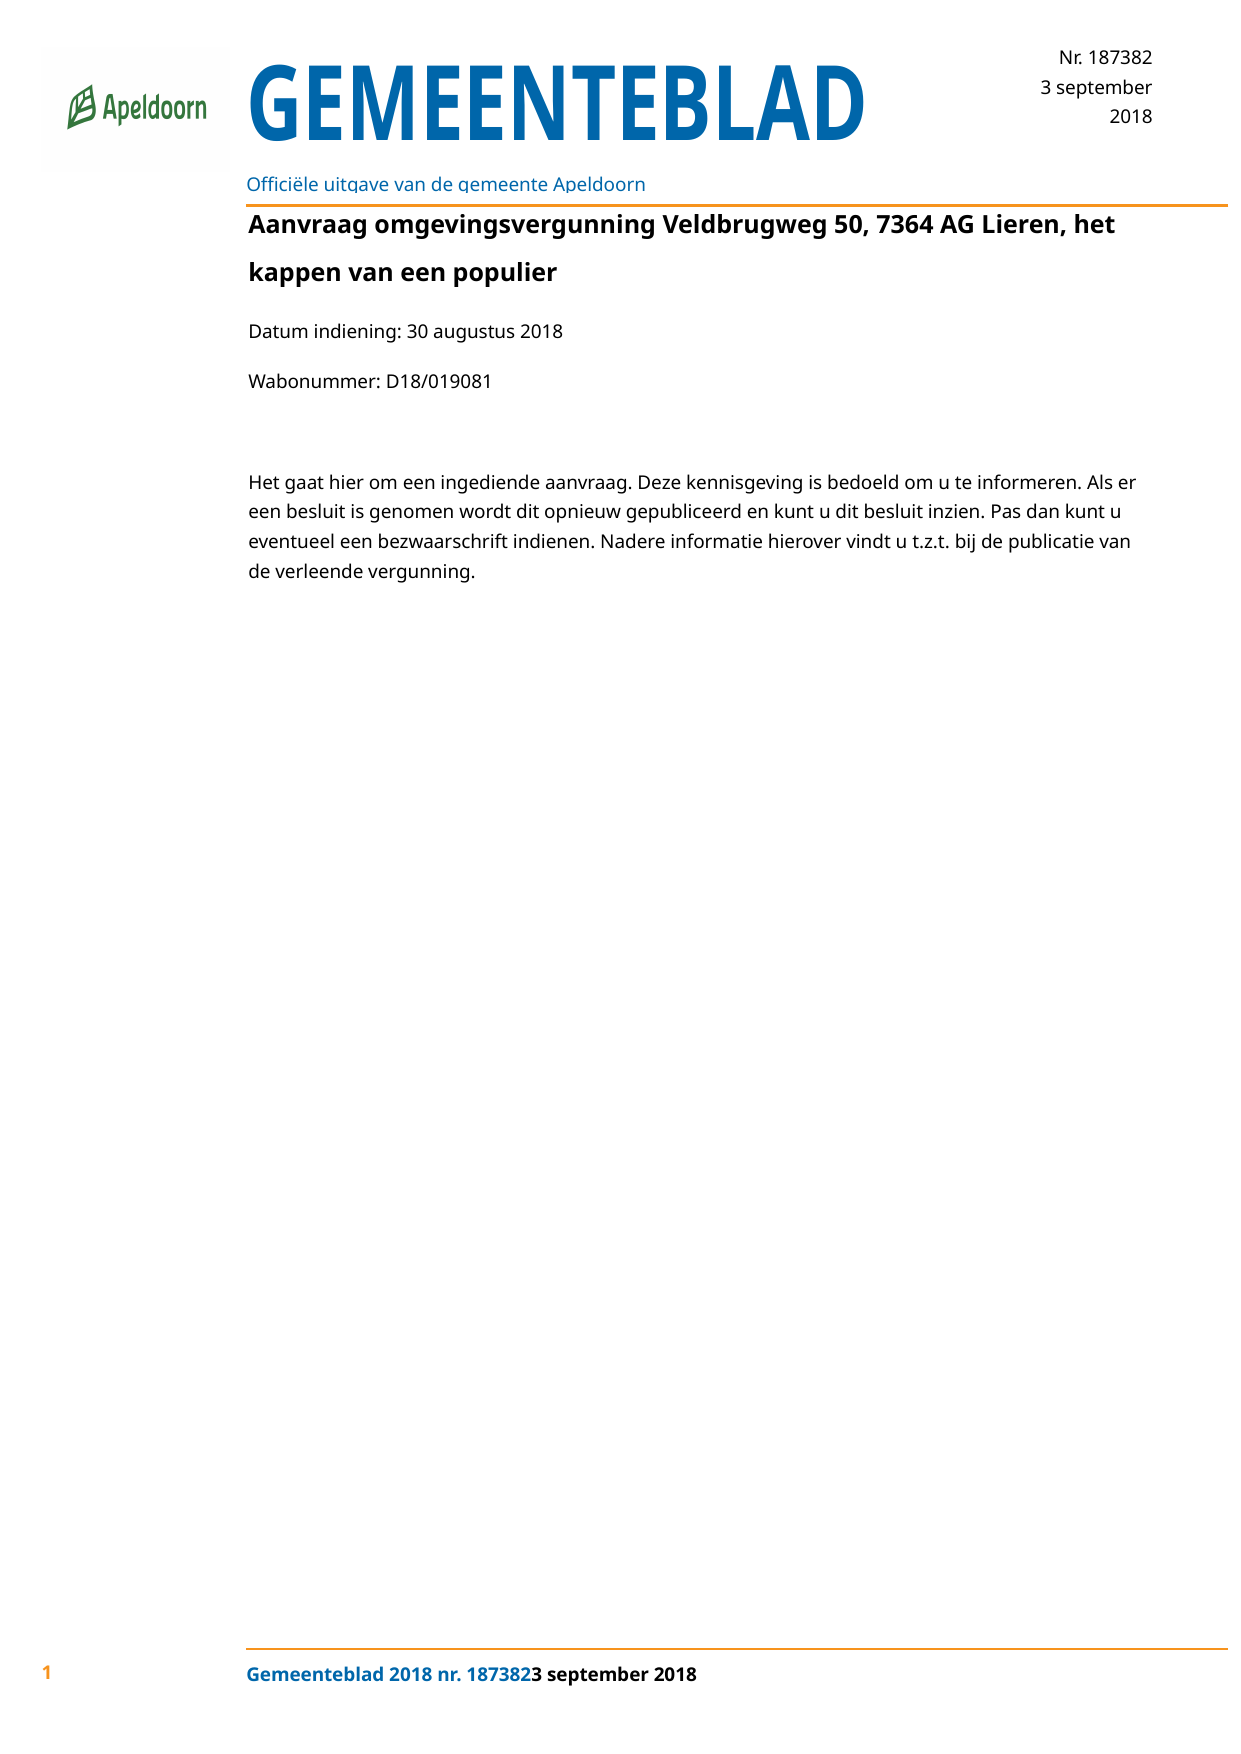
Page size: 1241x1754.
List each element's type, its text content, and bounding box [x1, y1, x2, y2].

text Datum indiening: 30 augustus 2018 [248, 318, 1152, 344]
text Aanvraag omgevingsvergunning Veldbrugweg 50, 7364 AG Lieren, het kappen van een populier [248, 207, 1152, 288]
text Het gaat hier om een ingediende aanvraag. Deze kennisgeving is bedoeld om u te informeren. Als er een besluit is genomen wordt dit opnieuw gepubliceerd en kunt u dit besluit inzien. Pas dan kunt u eventueel een bezwaarschrift indienen. Nadere informatie hierover vindt u t.z.t. bij de publicatie van de verleende vergunning. [248, 469, 1152, 584]
picture [41, 47, 231, 172]
text Wabonummer: D18/019081 [248, 368, 1152, 394]
